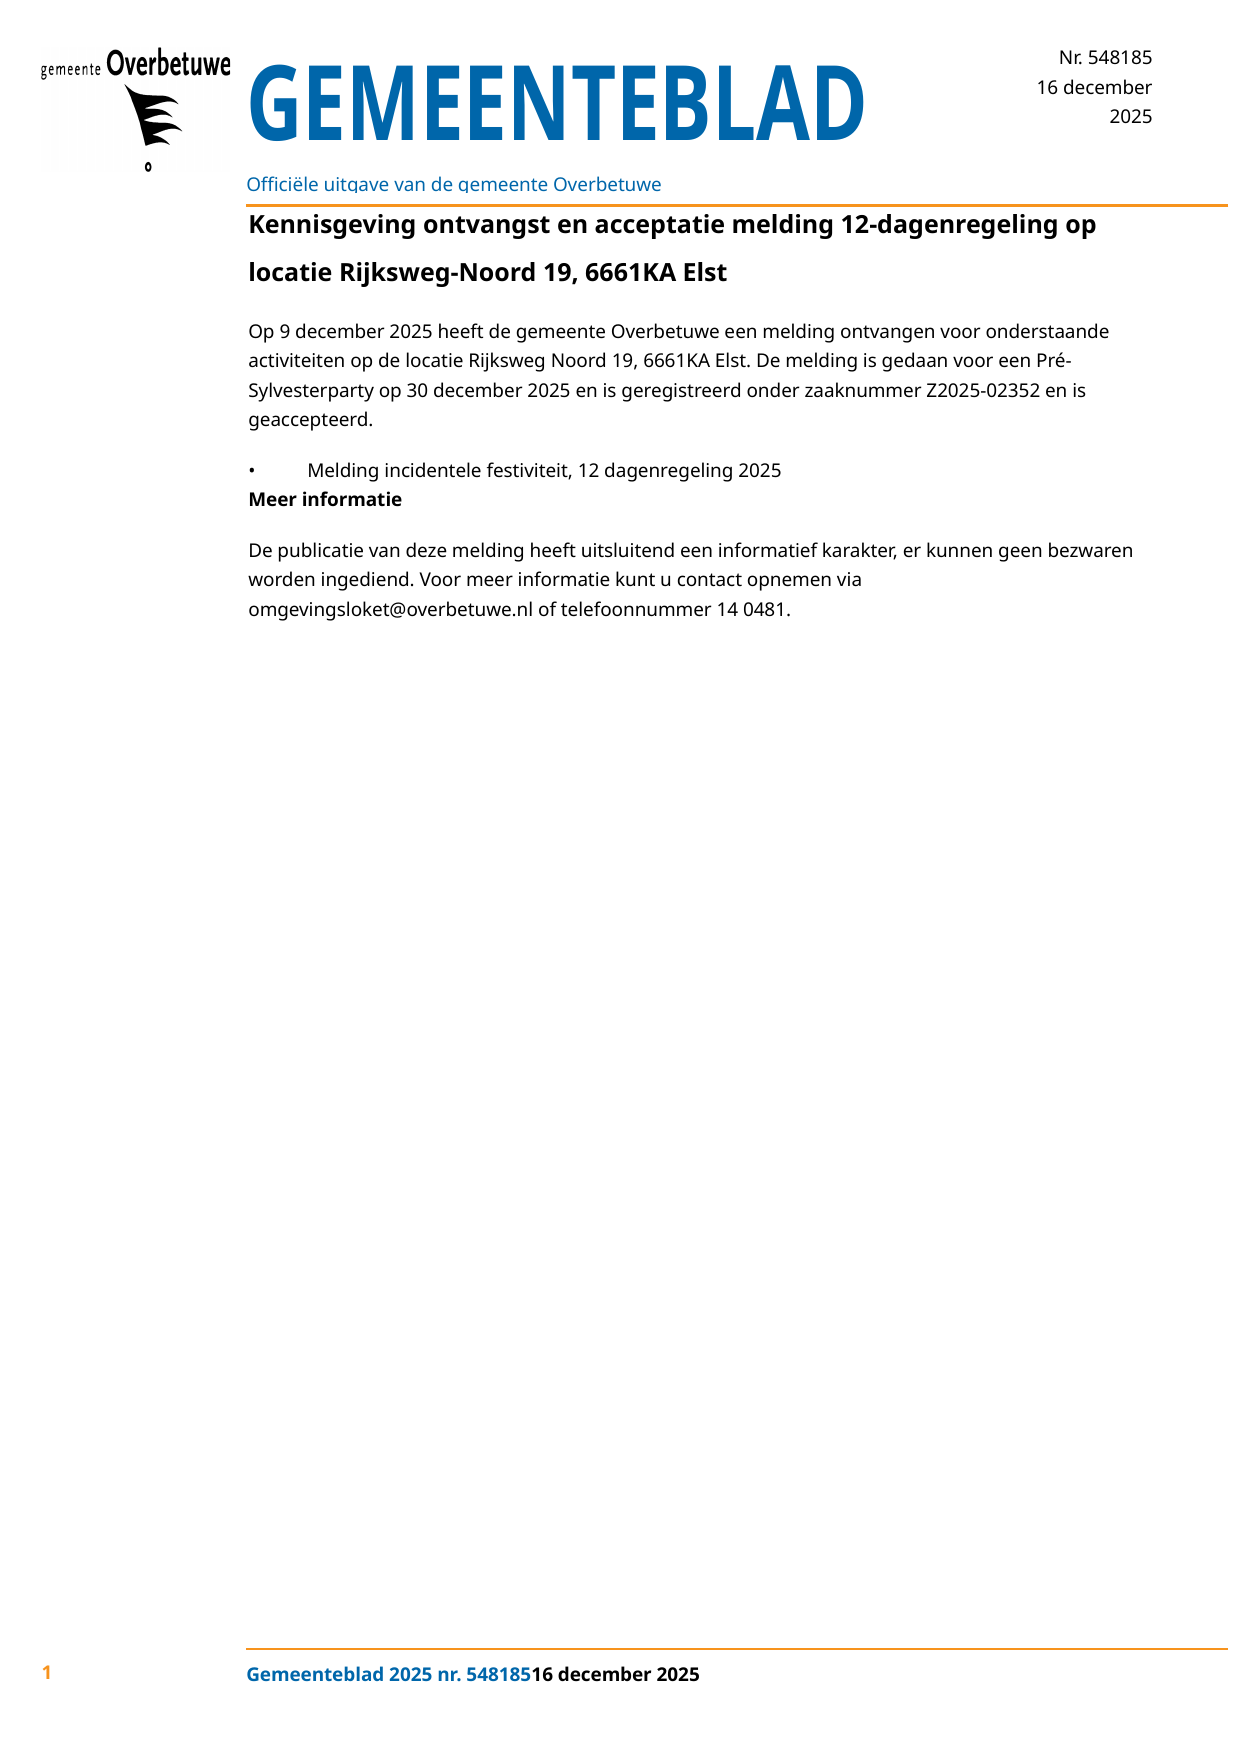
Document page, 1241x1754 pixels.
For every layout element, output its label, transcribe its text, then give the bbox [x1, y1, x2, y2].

text Kennisgeving ontvangst en acceptatie melding 12-dagenregeling op locatie Rijksweg-Noord 19, 6661KA Elst [248, 207, 1152, 288]
text De publicatie van deze melding heeft uitsluitend een informatief karakter, er kunnen geen bezwaren worden ingediend. Voor meer informatie kunt u contact opnemen via omgevingsloket@overbetuwe.nl of telefoonnummer 14 0481. [248, 537, 1152, 622]
list Melding incidentele festiviteit, 12 dagenregeling 2025 [248, 457, 1152, 483]
text Meer informatie [248, 487, 1152, 512]
picture [41, 47, 231, 172]
text Op 9 december 2025 heeft de gemeente Overbetuwe een melding ontvangen voor onderstaande activiteiten op de locatie Rijksweg Noord 19, 6661KA Elst. De melding is gedaan voor een Pré-Sylvesterparty op 30 december 2025 en is geregistreerd onder zaaknummer Z2025-02352 en is geaccepteerd. [248, 318, 1152, 432]
